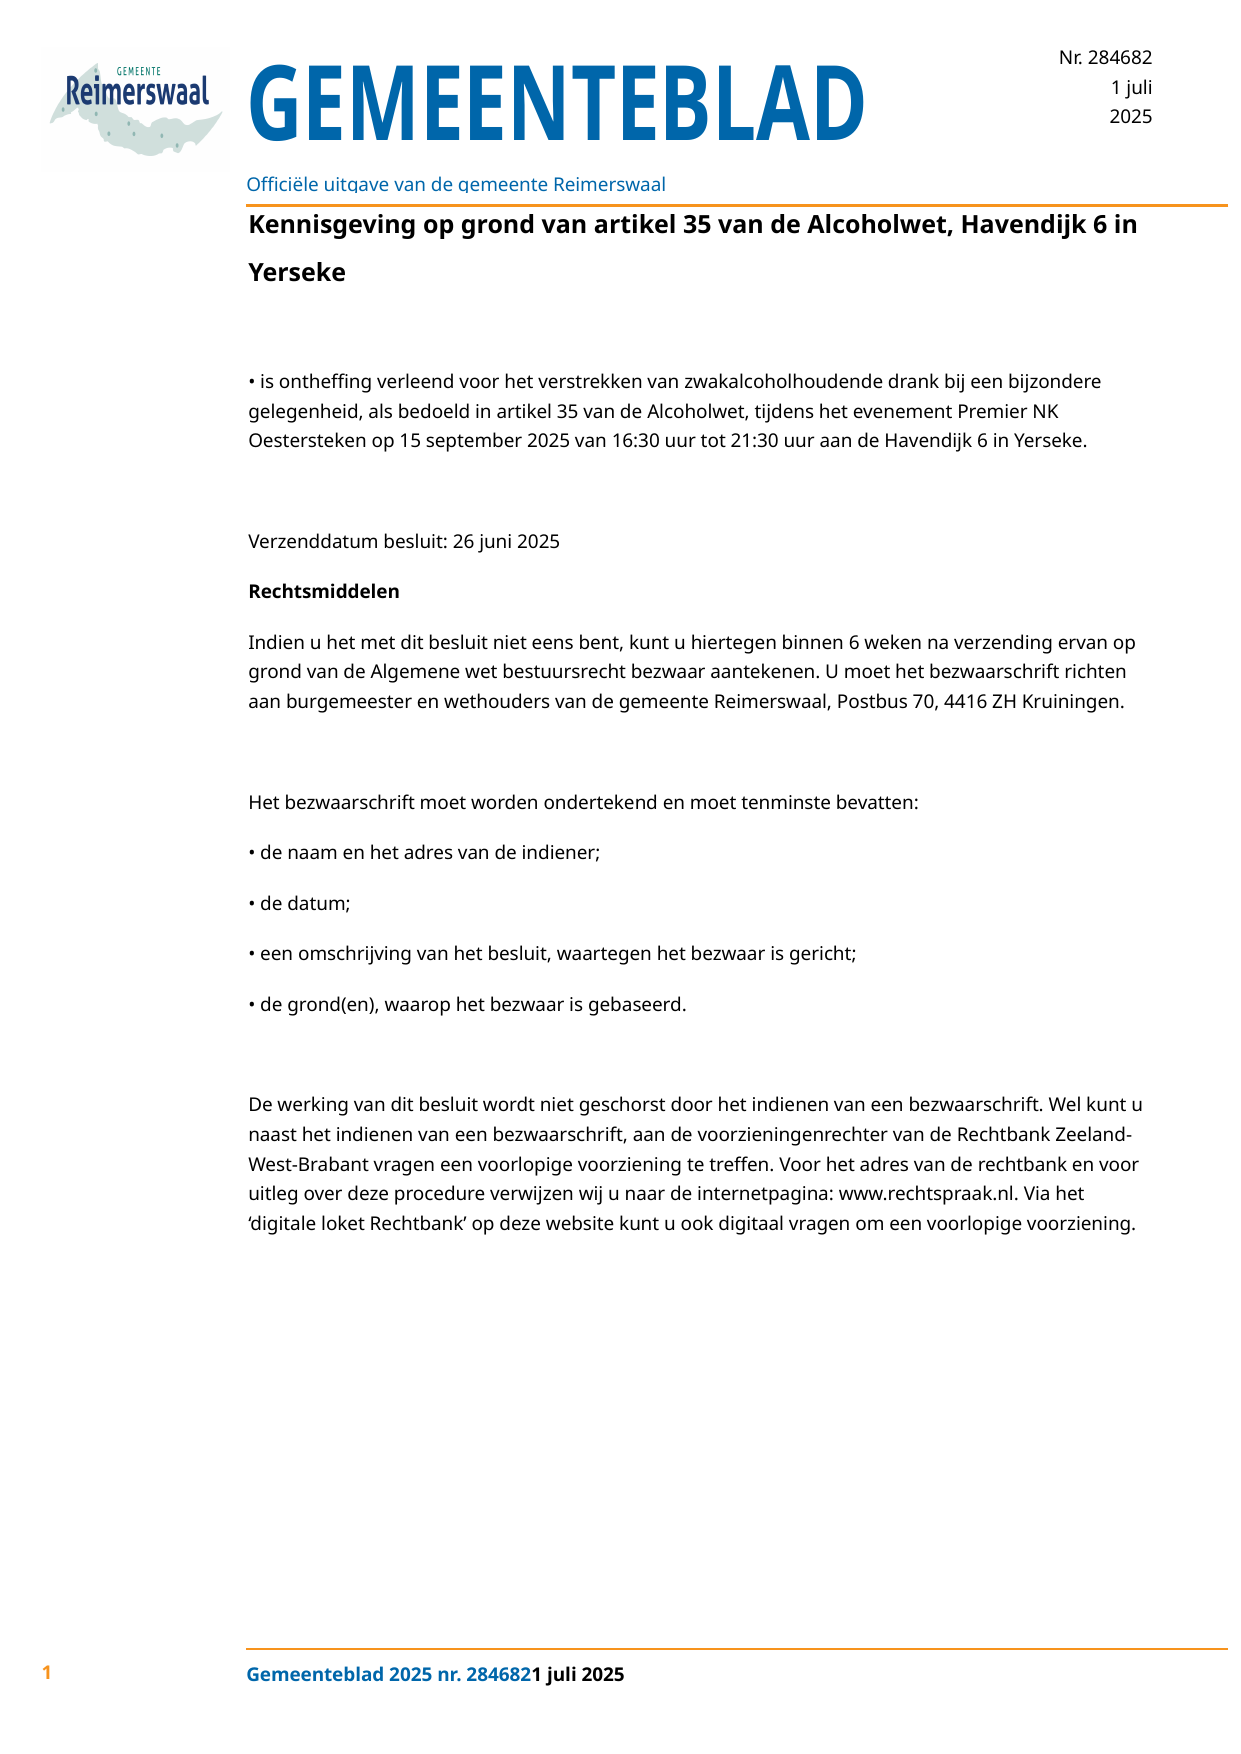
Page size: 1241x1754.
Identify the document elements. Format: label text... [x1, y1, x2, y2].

text Verzenddatum besluit: 26 juni 2025 [248, 528, 1152, 554]
text • is ontheffing verleend voor het verstrekken van zwakalcoholhoudende drank bij een bijzondere gelegenheid, als bedoeld in artikel 35 van de Alcoholwet, tijdens het evenement Premier NK Oestersteken op 15 september 2025 van 16:30 uur tot 21:30 uur aan de Havendijk 6 in Yerseke. [248, 368, 1152, 453]
picture [41, 47, 231, 172]
text Rechtsmiddelen [248, 579, 1152, 604]
text • de grond(en), waarop het bezwaar is gebaseerd. [248, 991, 1152, 1017]
text Indien u het met dit besluit niet eens bent, kunt u hiertegen binnen 6 weken na verzending ervan op grond van de Algemene wet bestuursrecht bezwaar aantekenen. U moet het bezwaarschrift richten aan burgemeester en wethouders van de gemeente Reimerswaal, Postbus 70, 4416 ZH Kruiningen. [248, 629, 1152, 714]
text Het bezwaarschrift moet worden ondertekend en moet tenminste bevatten: [248, 789, 1152, 815]
text De werking van dit besluit wordt niet geschorst door het indienen van een bezwaarschrift. Wel kunt u naast het indienen van een bezwaarschrift, aan de voorzieningenrechter van de Rechtbank Zeeland-West-Brabant vragen een voorlopige voorziening te treffen. Voor het adres van de rechtbank en voor uitleg over deze procedure verwijzen wij u naar de internetpagina: www.rechtspraak.nl. Via het ‘digitale loket Rechtbank’ op deze website kunt u ook digitaal vragen om een voorlopige voorziening. [248, 1092, 1152, 1236]
text Kennisgeving op grond van artikel 35 van de Alcoholwet, Havendijk 6 in Yerseke [248, 207, 1152, 288]
text • de datum; [248, 890, 1152, 916]
text • een omschrijving van het besluit, waartegen het bezwaar is gericht; [248, 940, 1152, 966]
text • de naam en het adres van de indiener; [248, 839, 1152, 865]
